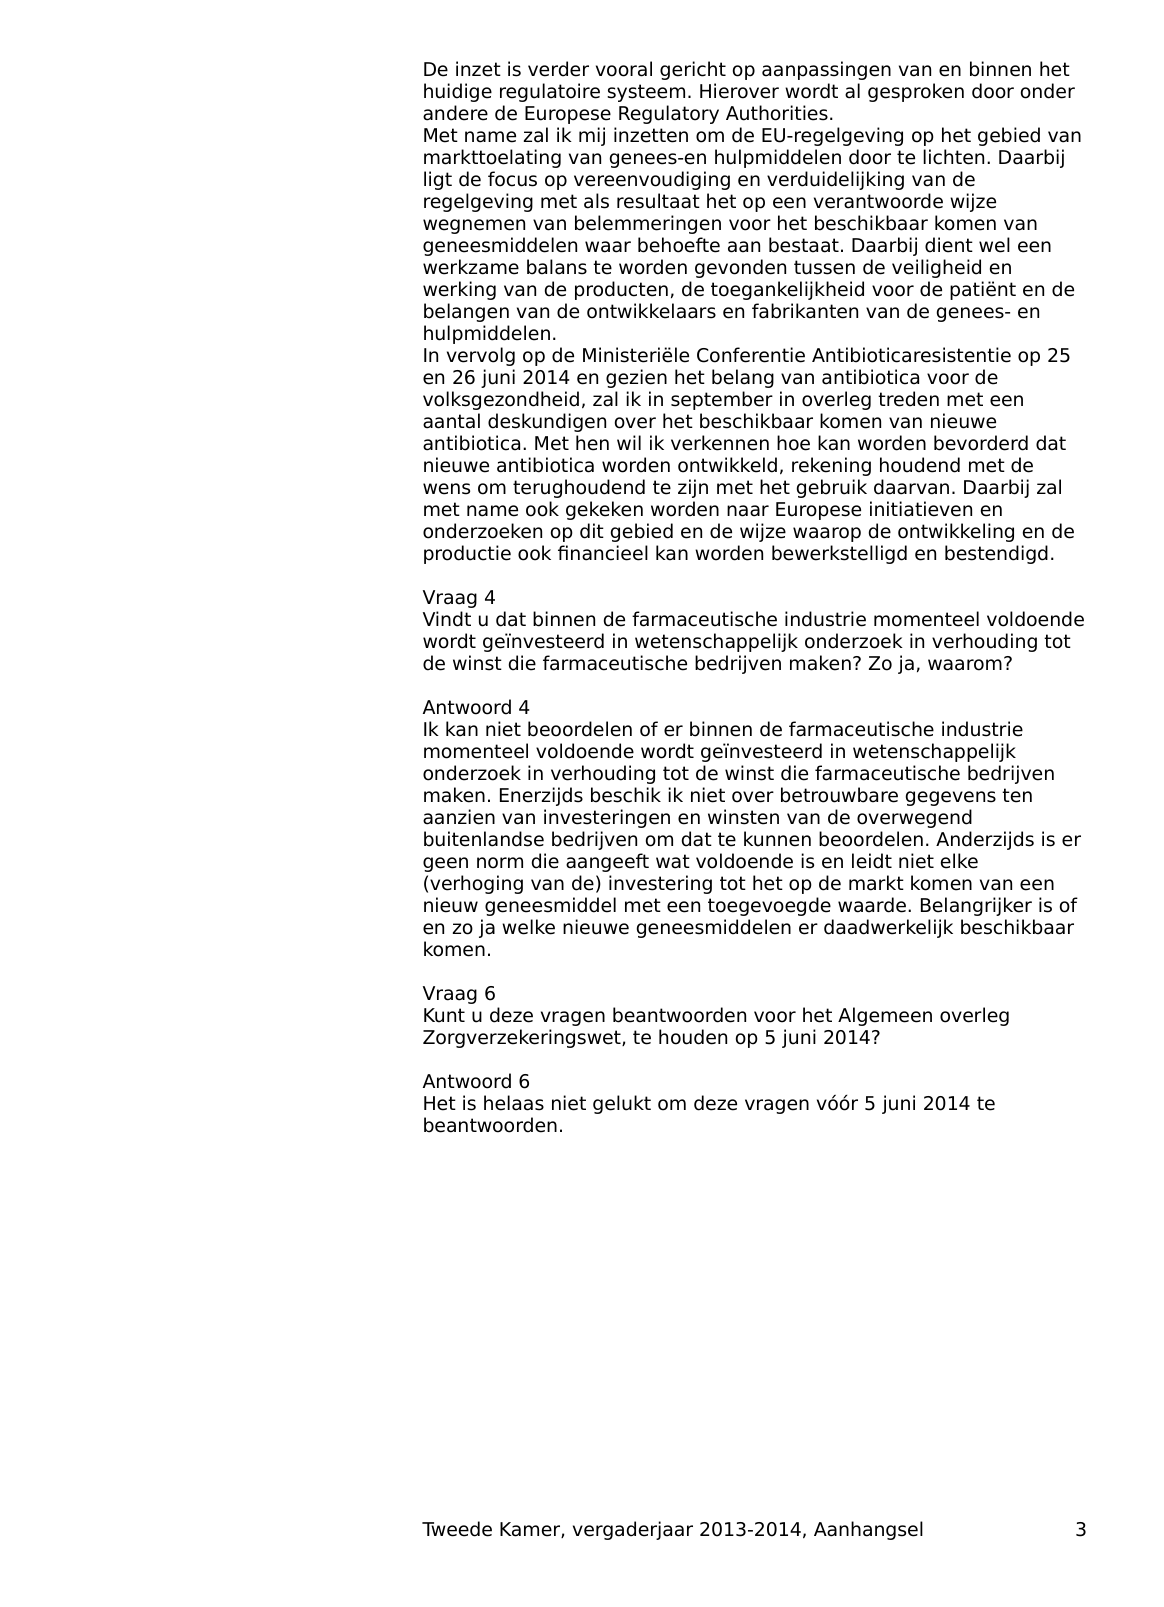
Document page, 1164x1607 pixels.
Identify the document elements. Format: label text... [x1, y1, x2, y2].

text De inzet is verder vooral gericht op aanpassingen van en binnen het huidige regulatoire systeem. Hierover wordt al gesproken door onder andere de Europese Regulatory Authorities. [422, 59, 1087, 125]
text Vraag 6 [422, 983, 1087, 1005]
text In vervolg op de Ministeriële Conferentie Antibioticaresistentie op 25 en 26 juni 2014 en gezien het belang van antibiotica voor de volksgezondheid, zal ik in september in overleg treden met een aantal deskundigen over het beschikbaar komen van nieuwe antibiotica. Met hen wil ik verkennen hoe kan worden bevorderd dat nieuwe antibiotica worden ontwikkeld, rekening houdend met de wens om terughoudend te zijn met het gebruik daarvan. Daarbij zal met name ook gekeken worden naar Europese initiatieven en onderzoeken op dit gebied en de wijze waarop de ontwikkeling en de productie ook financieel kan worden bewerkstelligd en bestendigd. [422, 345, 1087, 564]
text Kunt u deze vragen beantwoorden voor het Algemeen overleg Zorgverzekeringswet, te houden op 5 juni 2014? [422, 1005, 1087, 1049]
text Antwoord 6 [422, 1071, 1087, 1093]
text Vraag 4 [422, 587, 1087, 609]
text Antwoord 4 [422, 697, 1087, 719]
text Het is helaas niet gelukt om deze vragen vóór 5 juni 2014 te beantwoorden. [422, 1093, 1087, 1137]
text Ik kan niet beoordelen of er binnen de farmaceutische industrie momenteel voldoende wordt geïnvesteerd in wetenschappelijk onderzoek in verhouding tot de winst die farmaceutische bedrijven maken. Enerzijds beschik ik niet over betrouwbare gegevens ten aanzien van investeringen en winsten van de overwegend buitenlandse bedrijven om dat te kunnen beoordelen. Anderzijds is er geen norm die aangeeft wat voldoende is en leidt niet elke (verhoging van de) investering tot het op de markt komen van een nieuw geneesmiddel met een toegevoegde waarde. Belangrijker is of en zo ja welke nieuwe geneesmiddelen er daadwerkelijk beschikbaar komen. [422, 719, 1087, 961]
text Vindt u dat binnen de farmaceutische industrie momenteel voldoende wordt geïnvesteerd in wetenschappelijk onderzoek in verhouding tot de winst die farmaceutische bedrijven maken? Zo ja, waarom? [422, 609, 1087, 675]
text Met name zal ik mij inzetten om de EU-regelgeving op het gebied van markttoelating van genees-en hulpmiddelen door te lichten. Daarbij ligt de focus op vereenvoudiging en verduidelijking van de regelgeving met als resultaat het op een verantwoorde wijze wegnemen van belemmeringen voor het beschikbaar komen van geneesmiddelen waar behoefte aan bestaat. Daarbij dient wel een werkzame balans te worden gevonden tussen de veiligheid en werking van de producten, de toegankelijkheid voor de patiënt en de belangen van de ontwikkelaars en fabrikanten van de genees- en hulpmiddelen. [422, 125, 1087, 345]
